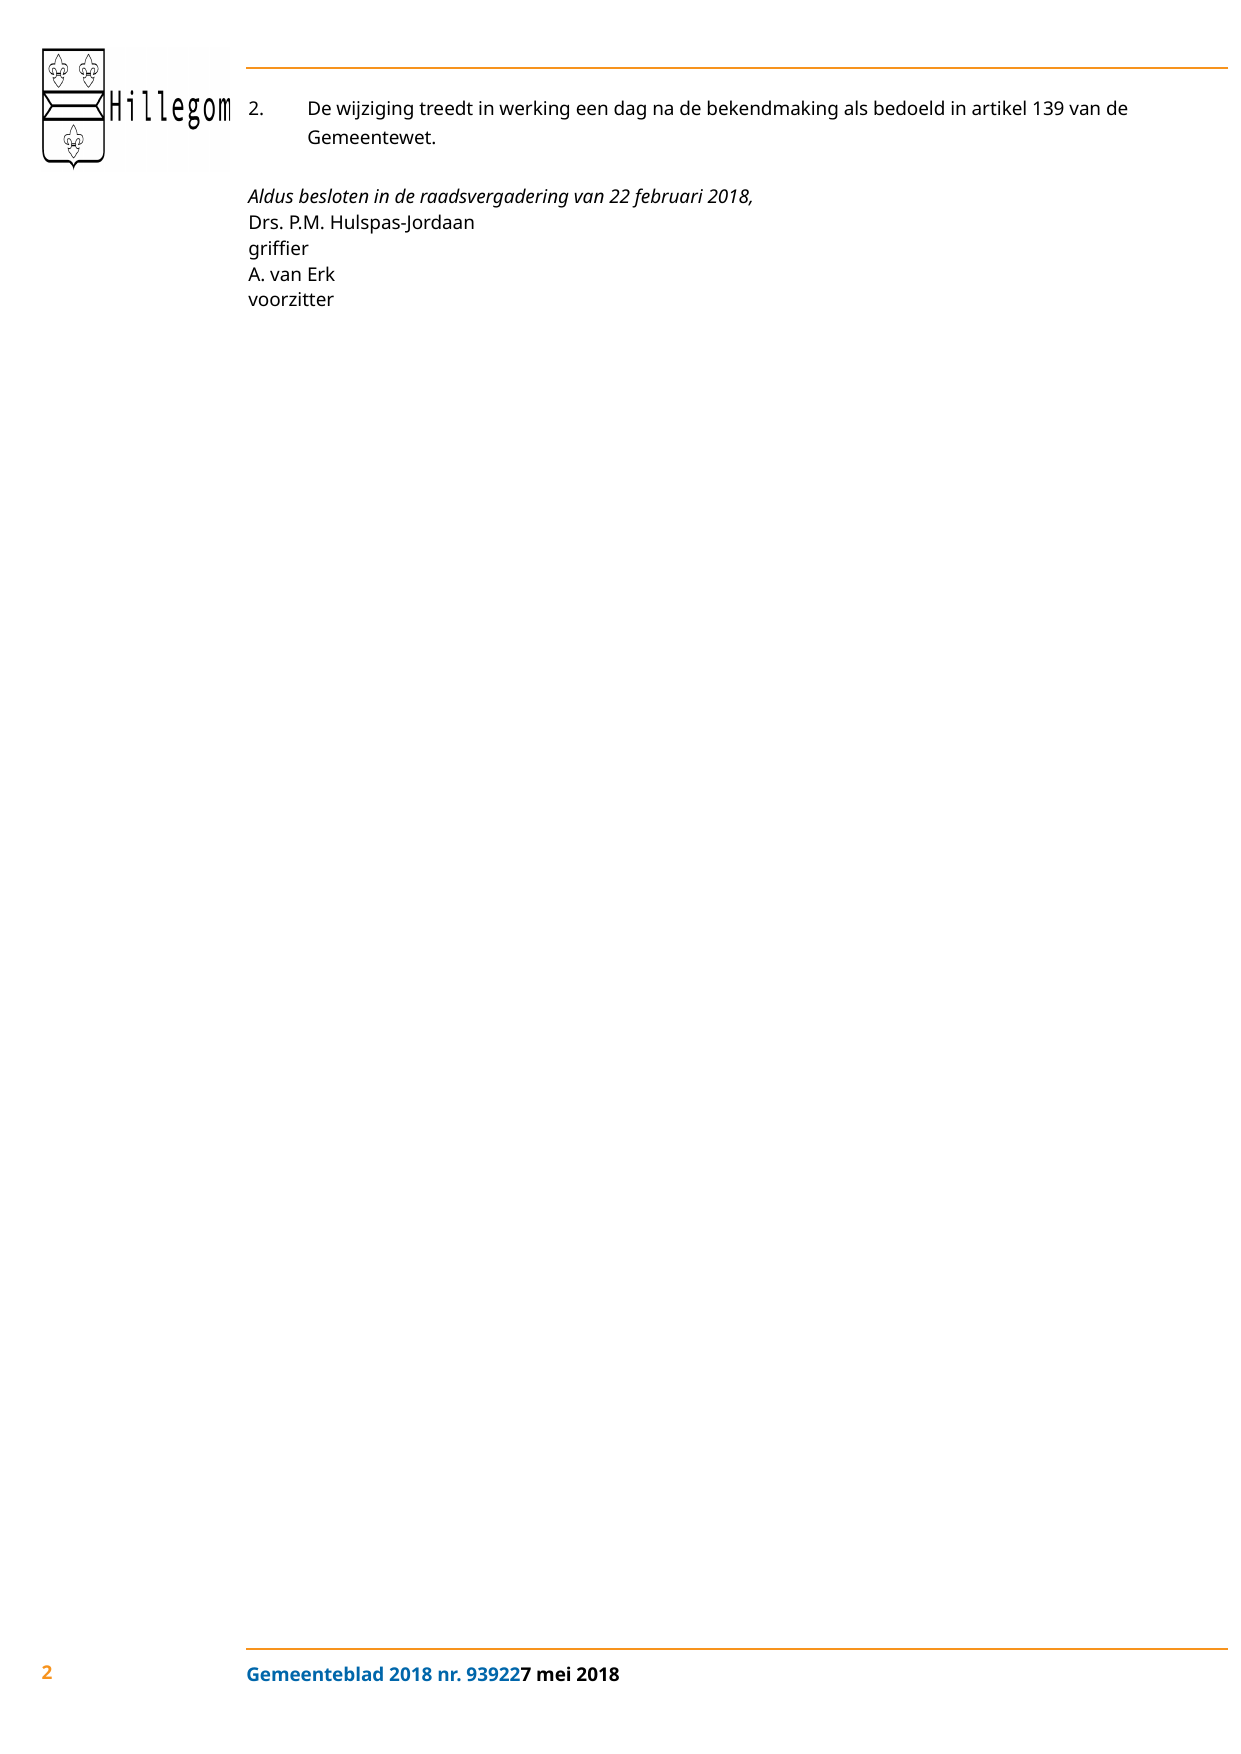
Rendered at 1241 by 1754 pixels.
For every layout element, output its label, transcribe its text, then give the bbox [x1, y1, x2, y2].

list De wijziging treedt in werking een dag na de bekendmaking als bedoeld in artikel 139 van de Gemeentewet. [248, 95, 1152, 150]
text Drs. P.M. Hulspas-Jordaan [248, 209, 1152, 235]
text voorzitter [248, 286, 1152, 312]
text A. van Erk [248, 261, 1152, 286]
text Aldus besloten in de raadsvergadering van 22 februari 2018, [248, 183, 1152, 209]
text griffier [248, 235, 1152, 261]
picture [41, 47, 231, 172]
